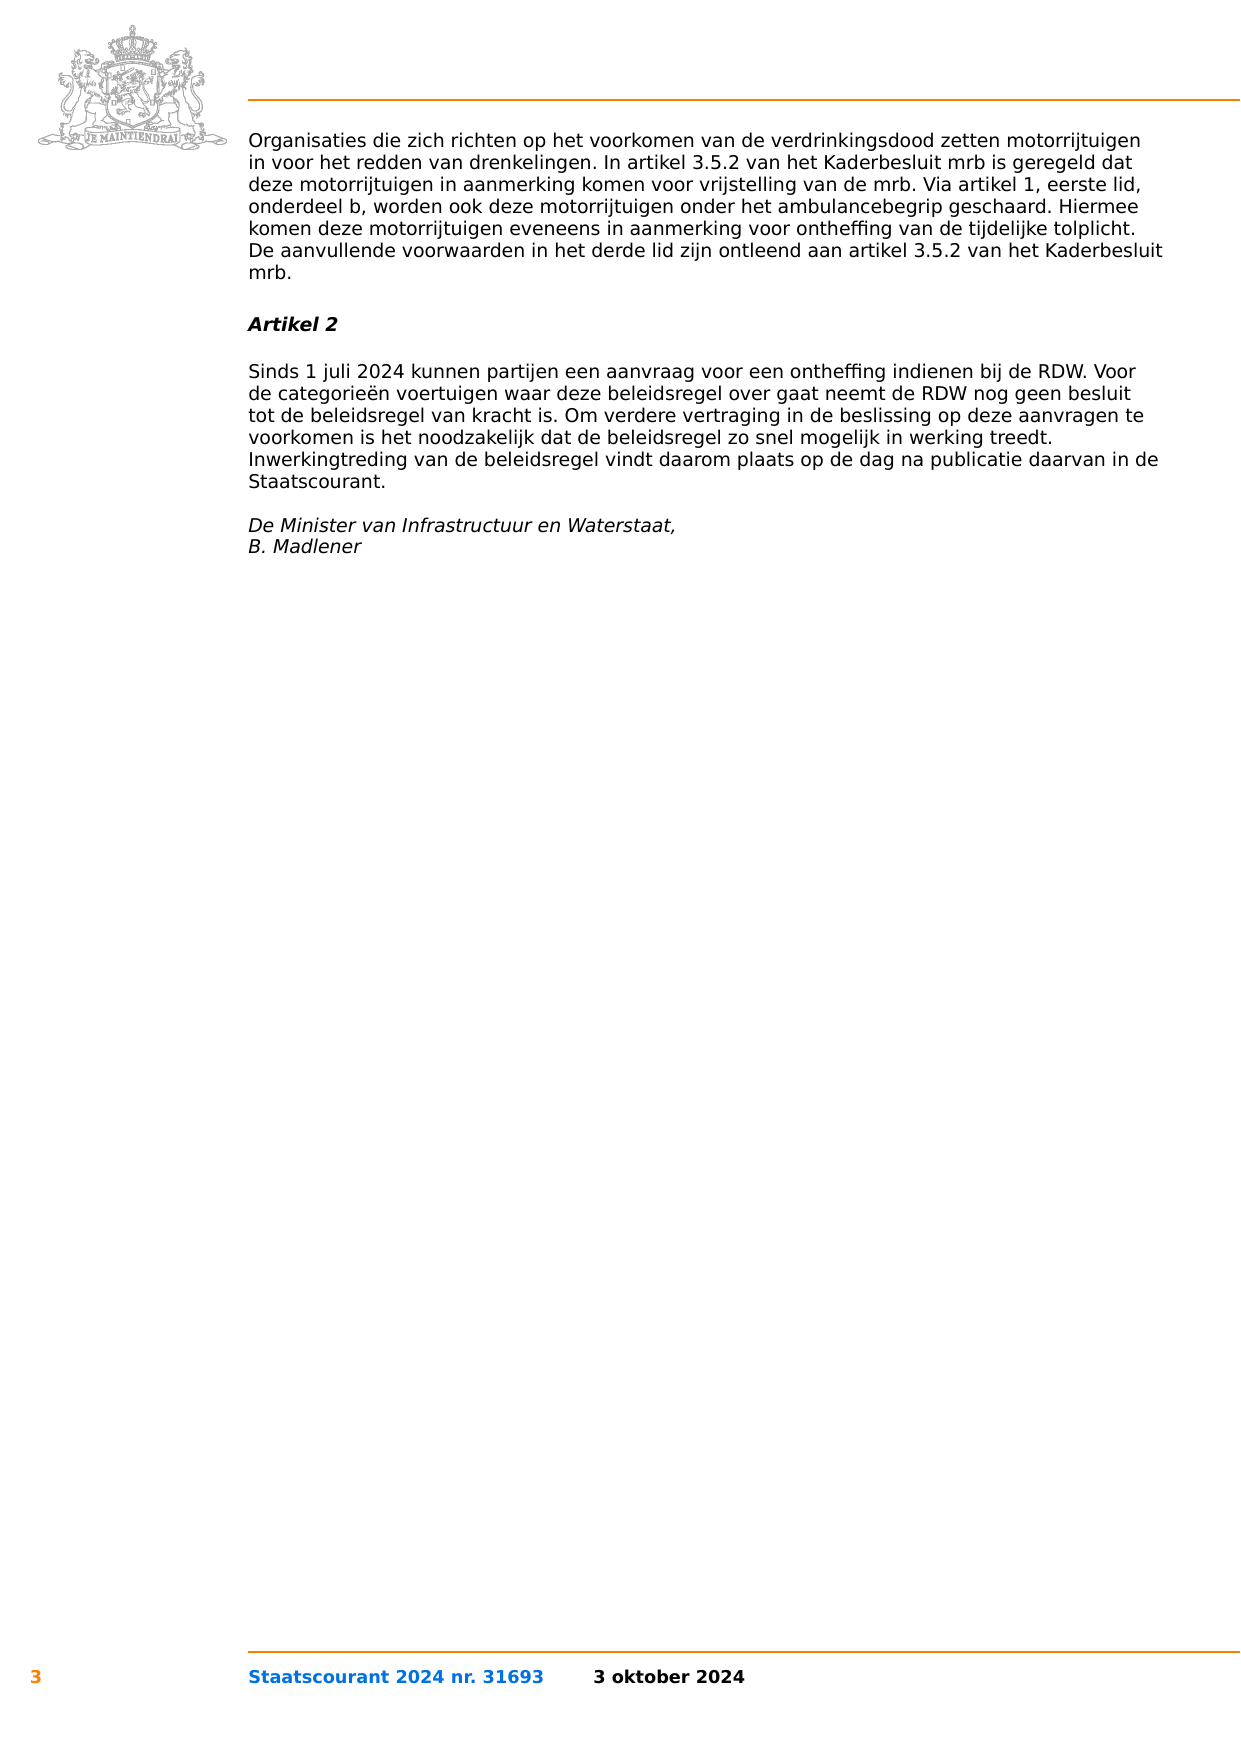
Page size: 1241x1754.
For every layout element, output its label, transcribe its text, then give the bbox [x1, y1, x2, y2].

text Sinds 1 juli 2024 kunnen partijen een aanvraag voor een ontheffing indienen bij de RDW. Voor de categorieën voertuigen waar deze beleidsregel over gaat neemt de RDW nog geen besluit tot de beleidsregel van kracht is. Om verdere vertraging in de beslissing op deze aanvragen te voorkomen is het noodzakelijk dat de beleidsregel zo snel mogelijk in werking treedt. Inwerkingtreding van de beleidsregel vindt daarom plaats op de dag na publicatie daarvan in de Staatscourant. [248, 361, 1163, 493]
subtitle Artikel 2 [248, 314, 1163, 336]
text De Minister van Infrastructuur en Waterstaat, B. Madlener [248, 514, 1163, 558]
picture [38, 25, 227, 150]
text Organisaties die zich richten op het voorkomen van de verdrinkingsdood zetten motorrijtuigen in voor het redden van drenkelingen. In artikel 3.5.2 van het Kaderbesluit mrb is geregeld dat deze motorrijtuigen in aanmerking komen voor vrijstelling van de mrb. Via artikel 1, eerste lid, onderdeel b, worden ook deze motorrijtuigen onder het ambulancebegrip geschaard. Hiermee komen deze motorrijtuigen eveneens in aanmerking voor ontheffing van de tijdelijke tolplicht. De aanvullende voorwaarden in het derde lid zijn ontleend aan artikel 3.5.2 van het Kaderbesluit mrb. [248, 130, 1163, 284]
